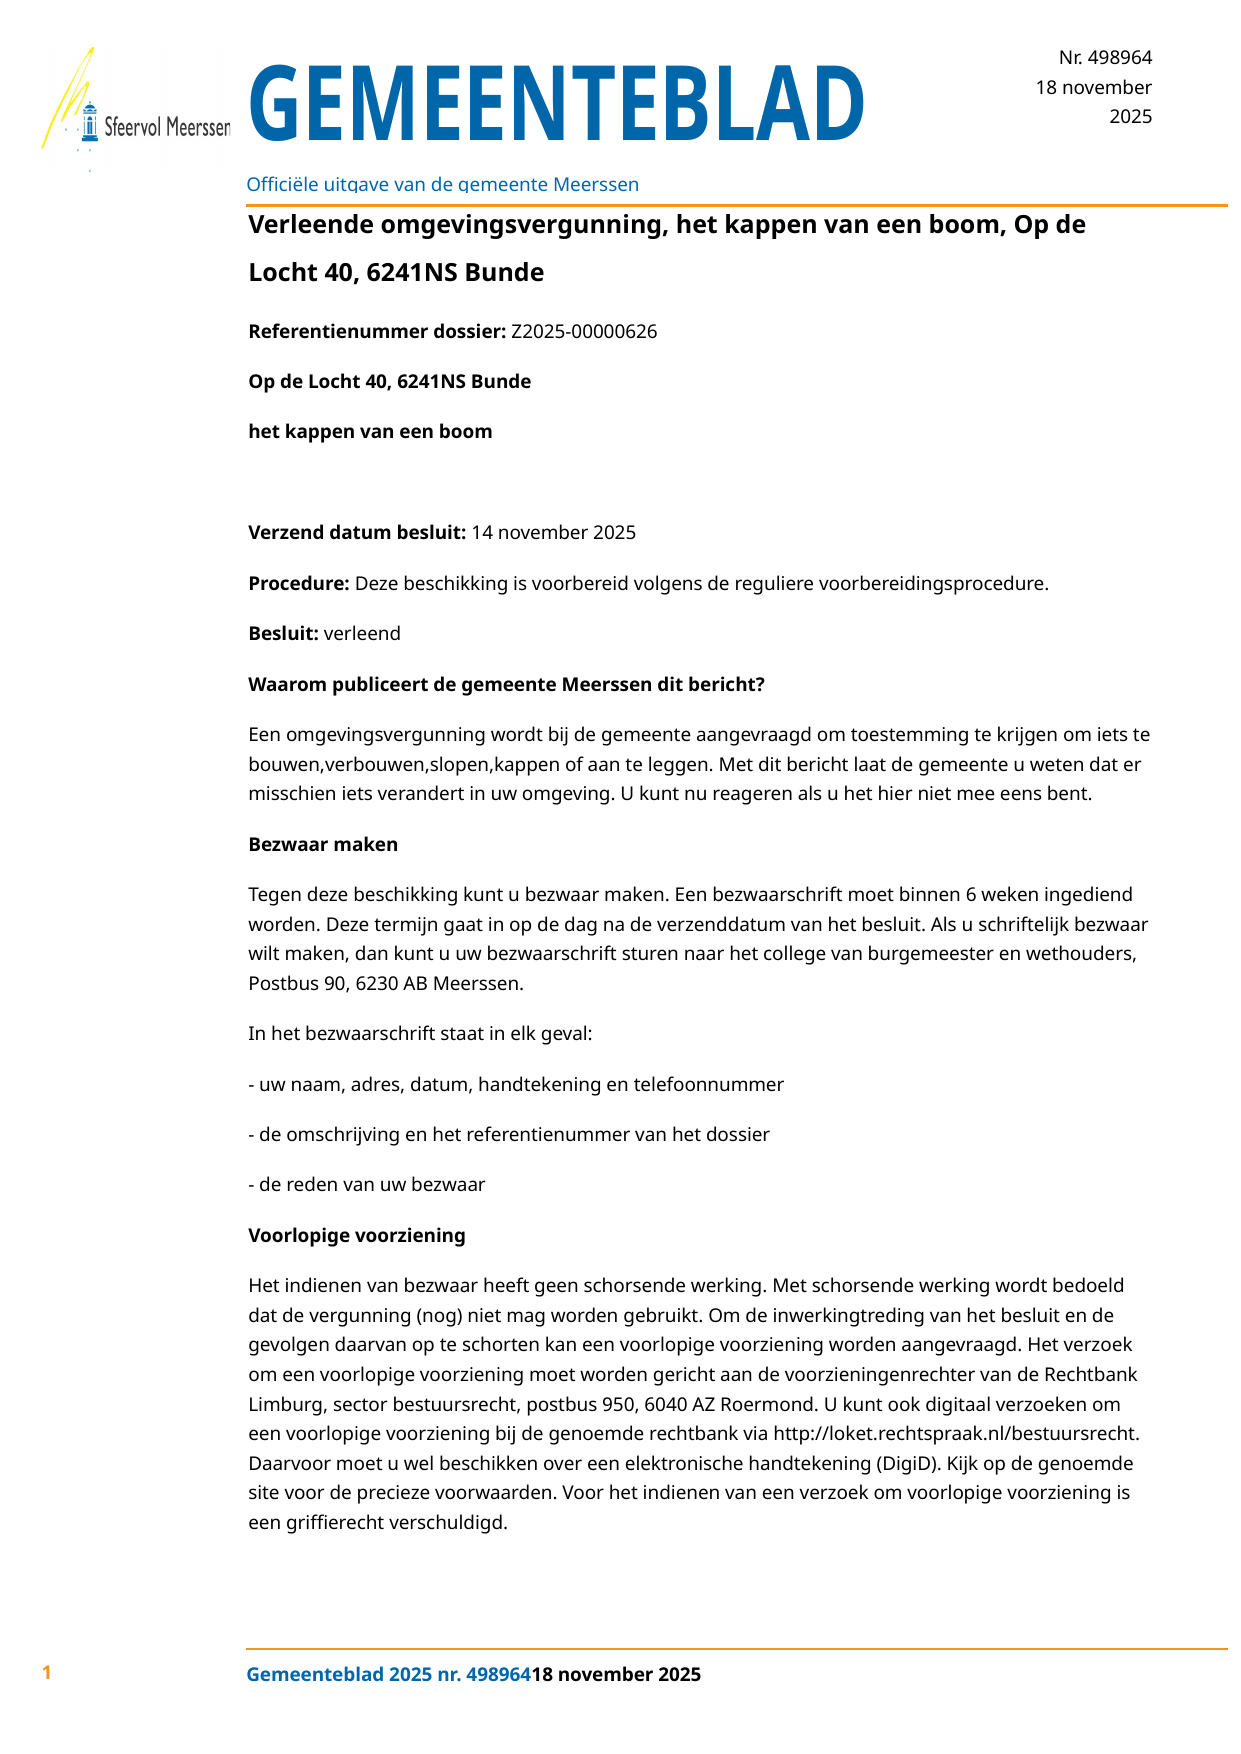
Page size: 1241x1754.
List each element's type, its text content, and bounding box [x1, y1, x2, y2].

text het kappen van een boom [248, 419, 1152, 444]
text Het indienen van bezwaar heeft geen schorsende werking. Met schorsende werking wordt bedoeld dat de vergunning (nog) niet mag worden gebruikt. Om de inwerkingtreding van het besluit en de gevolgen daarvan op te schorten kan een voorlopige voorziening worden aangevraagd. Het verzoek om een voorlopige voorziening moet worden gericht aan de voorzieningenrechter van de Rechtbank Limburg, sector bestuursrecht, postbus 950, 6040 AZ Roermond. U kunt ook digitaal verzoeken om een voorlopige voorziening bij de genoemde rechtbank via http://loket.rechtspraak.nl/bestuursrecht. Daarvoor moet u wel beschikken over een elektronische handtekening (DigiD). Kijk op de genoemde site voor de precieze voorwaarden. Voor het indienen van een verzoek om voorlopige voorziening is een griffierecht verschuldigd. [248, 1272, 1152, 1535]
text Bezwaar maken [248, 831, 1152, 857]
text Besluit: verleend [248, 620, 1152, 646]
text Procedure: Deze beschikking is voorbereid volgens de reguliere voorbereidingsprocedure. [248, 570, 1152, 596]
text Tegen deze beschikking kunt u bezwaar maken. Een bezwaarschrift moet binnen 6 weken ingediend worden. Deze termijn gaat in op de dag na de verzenddatum van het besluit. Als u schriftelijk bezwaar wilt maken, dan kunt u uw bezwaarschrift sturen naar het college van burgemeester en wethouders, Postbus 90, 6230 AB Meerssen. [248, 881, 1152, 996]
text In het bezwaarschrift staat in elk geval: [248, 1020, 1152, 1046]
picture [41, 47, 231, 172]
text Referentienummer dossier: Z2025-00000626 [248, 318, 1152, 344]
text Een omgevingsvergunning wordt bij de gemeente aangevraagd om toestemming te krijgen om iets te bouwen,verbouwen,slopen,kappen of aan te leggen. Met dit bericht laat de gemeente u weten dat er misschien iets verandert in uw omgeving. U kunt nu reageren als u het hier niet mee eens bent. [248, 721, 1152, 806]
text Verzend datum besluit: 14 november 2025 [248, 519, 1152, 545]
text Verleende omgevingsvergunning, het kappen van een boom, Op de Locht 40, 6241NS Bunde [248, 207, 1152, 288]
text - uw naam, adres, datum, handtekening en telefoonnummer [248, 1071, 1152, 1097]
text Waarom publiceert de gemeente Meerssen dit bericht? [248, 671, 1152, 697]
text Voorlopige voorziening [248, 1222, 1152, 1248]
text Op de Locht 40, 6241NS Bunde [248, 368, 1152, 394]
text - de reden van uw bezwaar [248, 1172, 1152, 1197]
text - de omschrijving en het referentienummer van het dossier [248, 1121, 1152, 1147]
